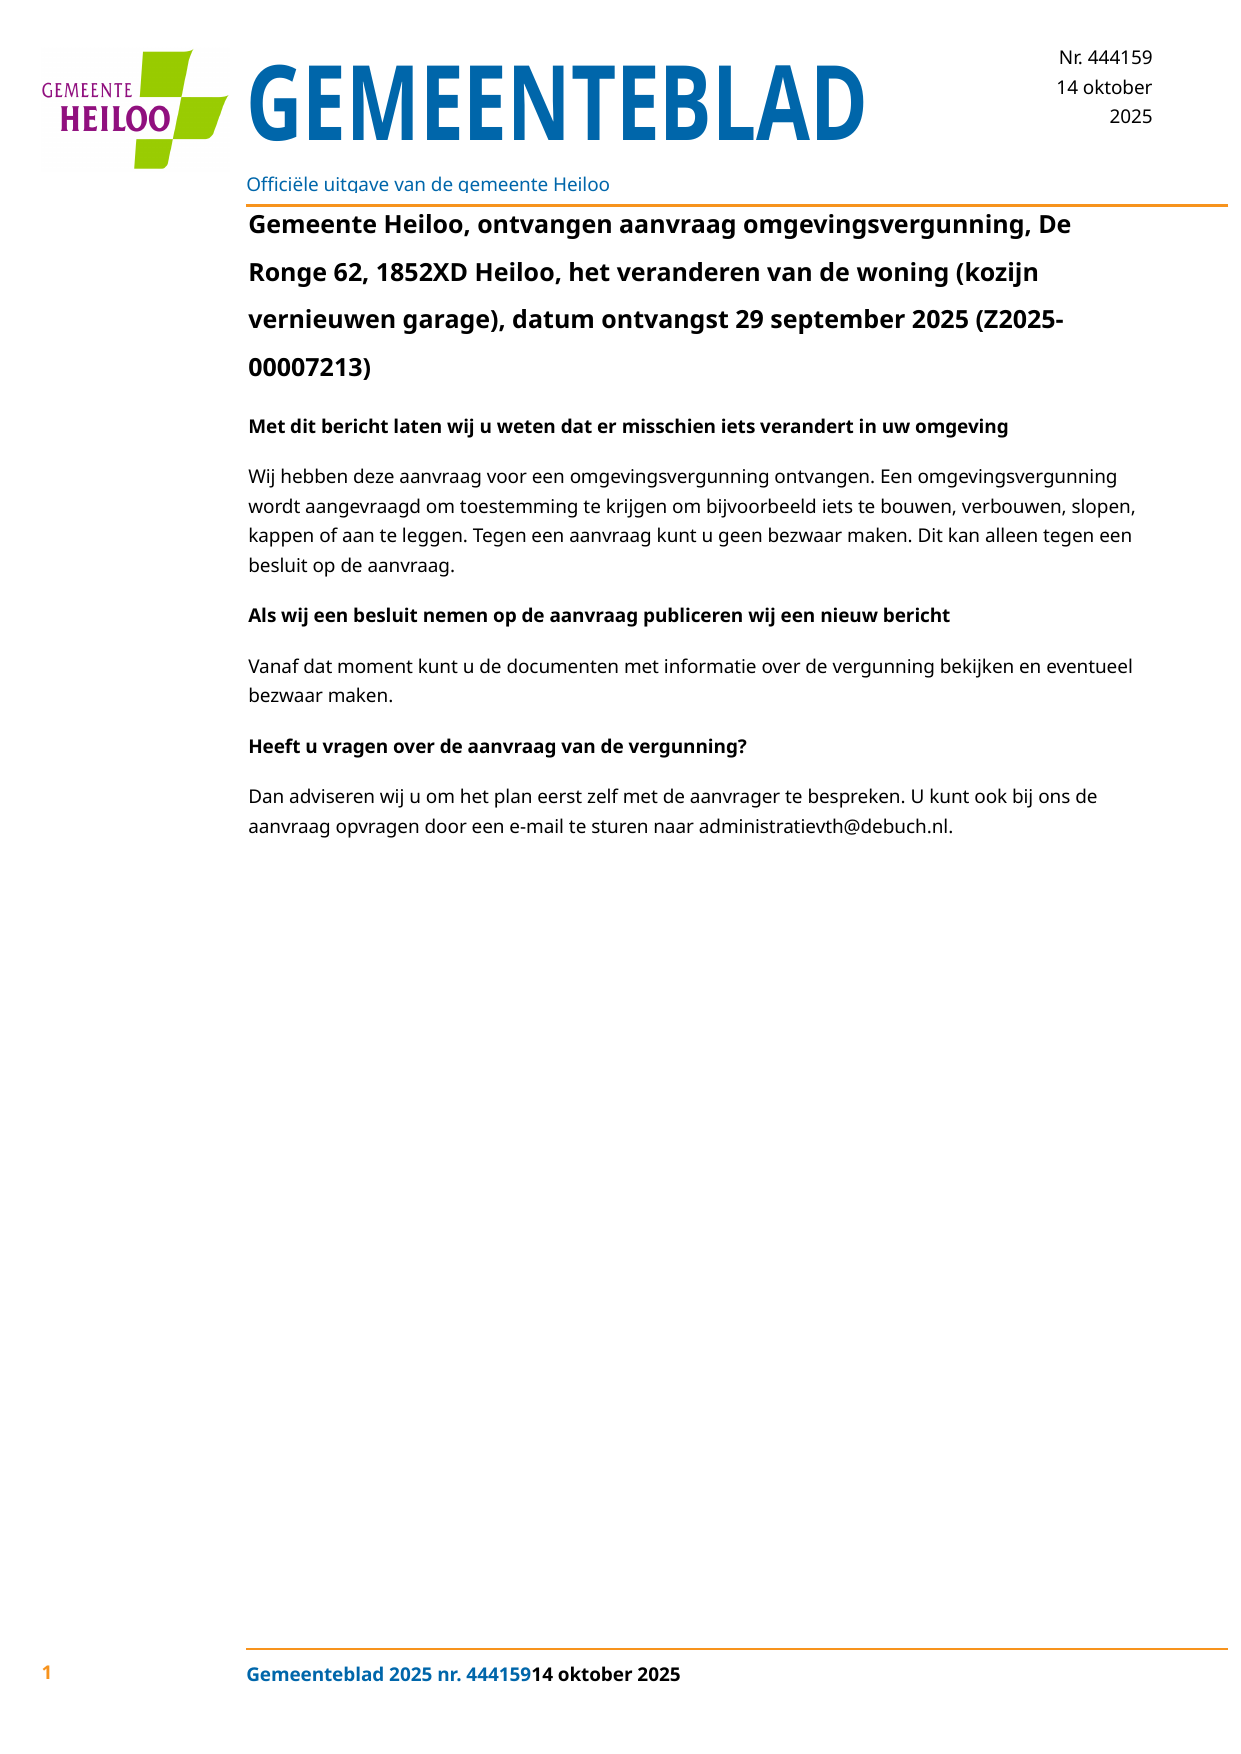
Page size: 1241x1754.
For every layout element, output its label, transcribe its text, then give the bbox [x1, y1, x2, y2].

text Heeft u vragen over de aanvraag van de vergunning? [248, 733, 1152, 759]
text Wij hebben deze aanvraag voor een omgevingsvergunning ontvangen. Een omgevingsvergunning wordt aangevraagd om toestemming te krijgen om bijvoorbeeld iets te bouwen, verbouwen, slopen, kappen of aan te leggen. Tegen een aanvraag kunt u geen bezwaar maken. Dit kan alleen tegen een besluit op de aanvraag. [248, 463, 1152, 578]
text Dan adviseren wij u om het plan eerst zelf met de aanvrager te bespreken. U kunt ook bij ons de aanvraag opvragen door een e-mail te sturen naar administratievth@debuch.nl. [248, 783, 1152, 839]
text Vanaf dat moment kunt u de documenten met informatie over de vergunning bekijken en eventueel bezwaar maken. [248, 653, 1152, 708]
picture [41, 47, 231, 172]
text Als wij een besluit nemen op de aanvraag publiceren wij een nieuw bericht [248, 603, 1152, 628]
text Met dit bericht laten wij u weten dat er misschien iets verandert in uw omgeving [248, 413, 1152, 439]
text Gemeente Heiloo, ontvangen aanvraag omgevingsvergunning, De Ronge 62, 1852XD Heiloo, het veranderen van de woning (kozijn vernieuwen garage), datum ontvangst 29 september 2025 (Z2025-00007213) [248, 207, 1152, 384]
